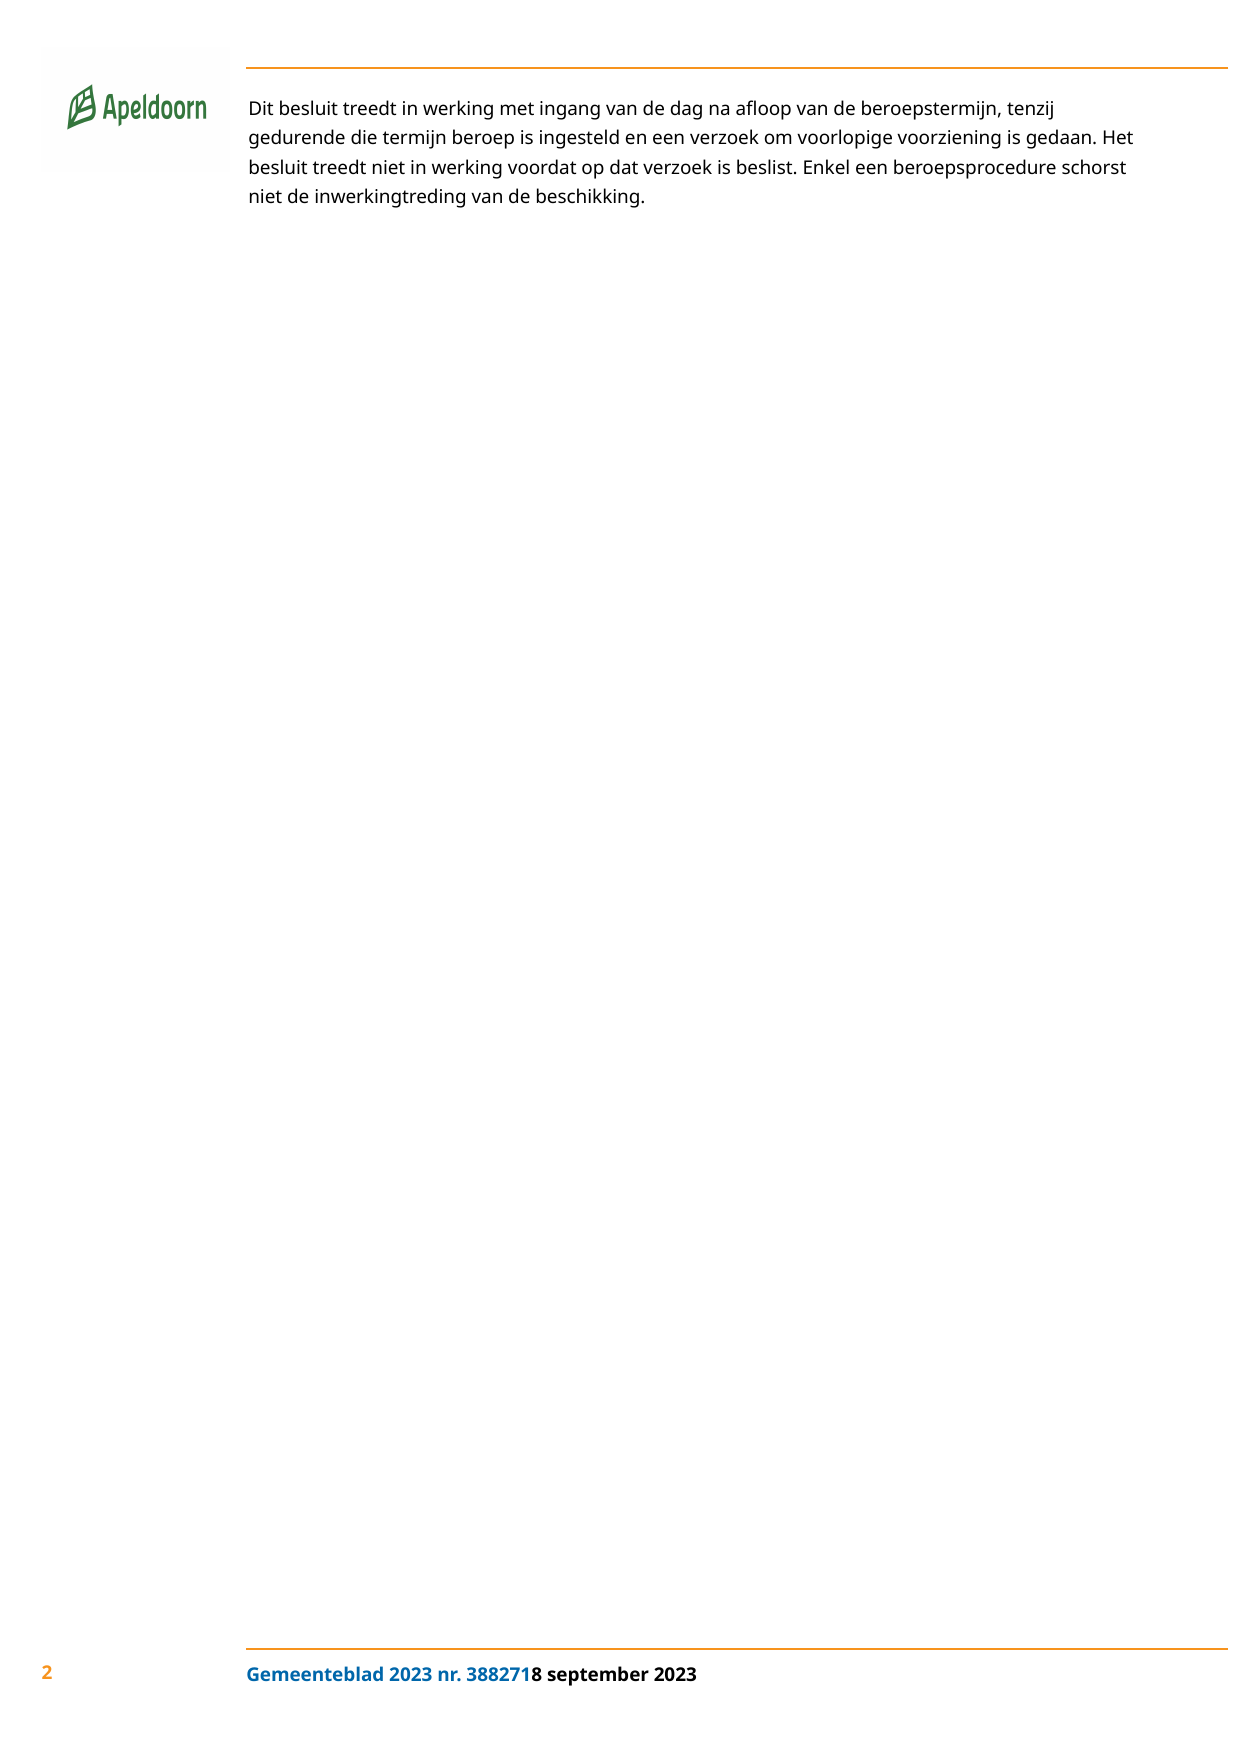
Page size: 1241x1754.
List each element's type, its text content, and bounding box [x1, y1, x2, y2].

text Dit besluit treedt in werking met ingang van de dag na afloop van de beroepstermijn, tenzij gedurende die termijn beroep is ingesteld en een verzoek om voorlopige voorziening is gedaan. Het besluit treedt niet in werking voordat op dat verzoek is beslist. Enkel een beroepsprocedure schorst niet de inwerkingtreding van de beschikking. [248, 95, 1152, 209]
picture [41, 47, 231, 172]
